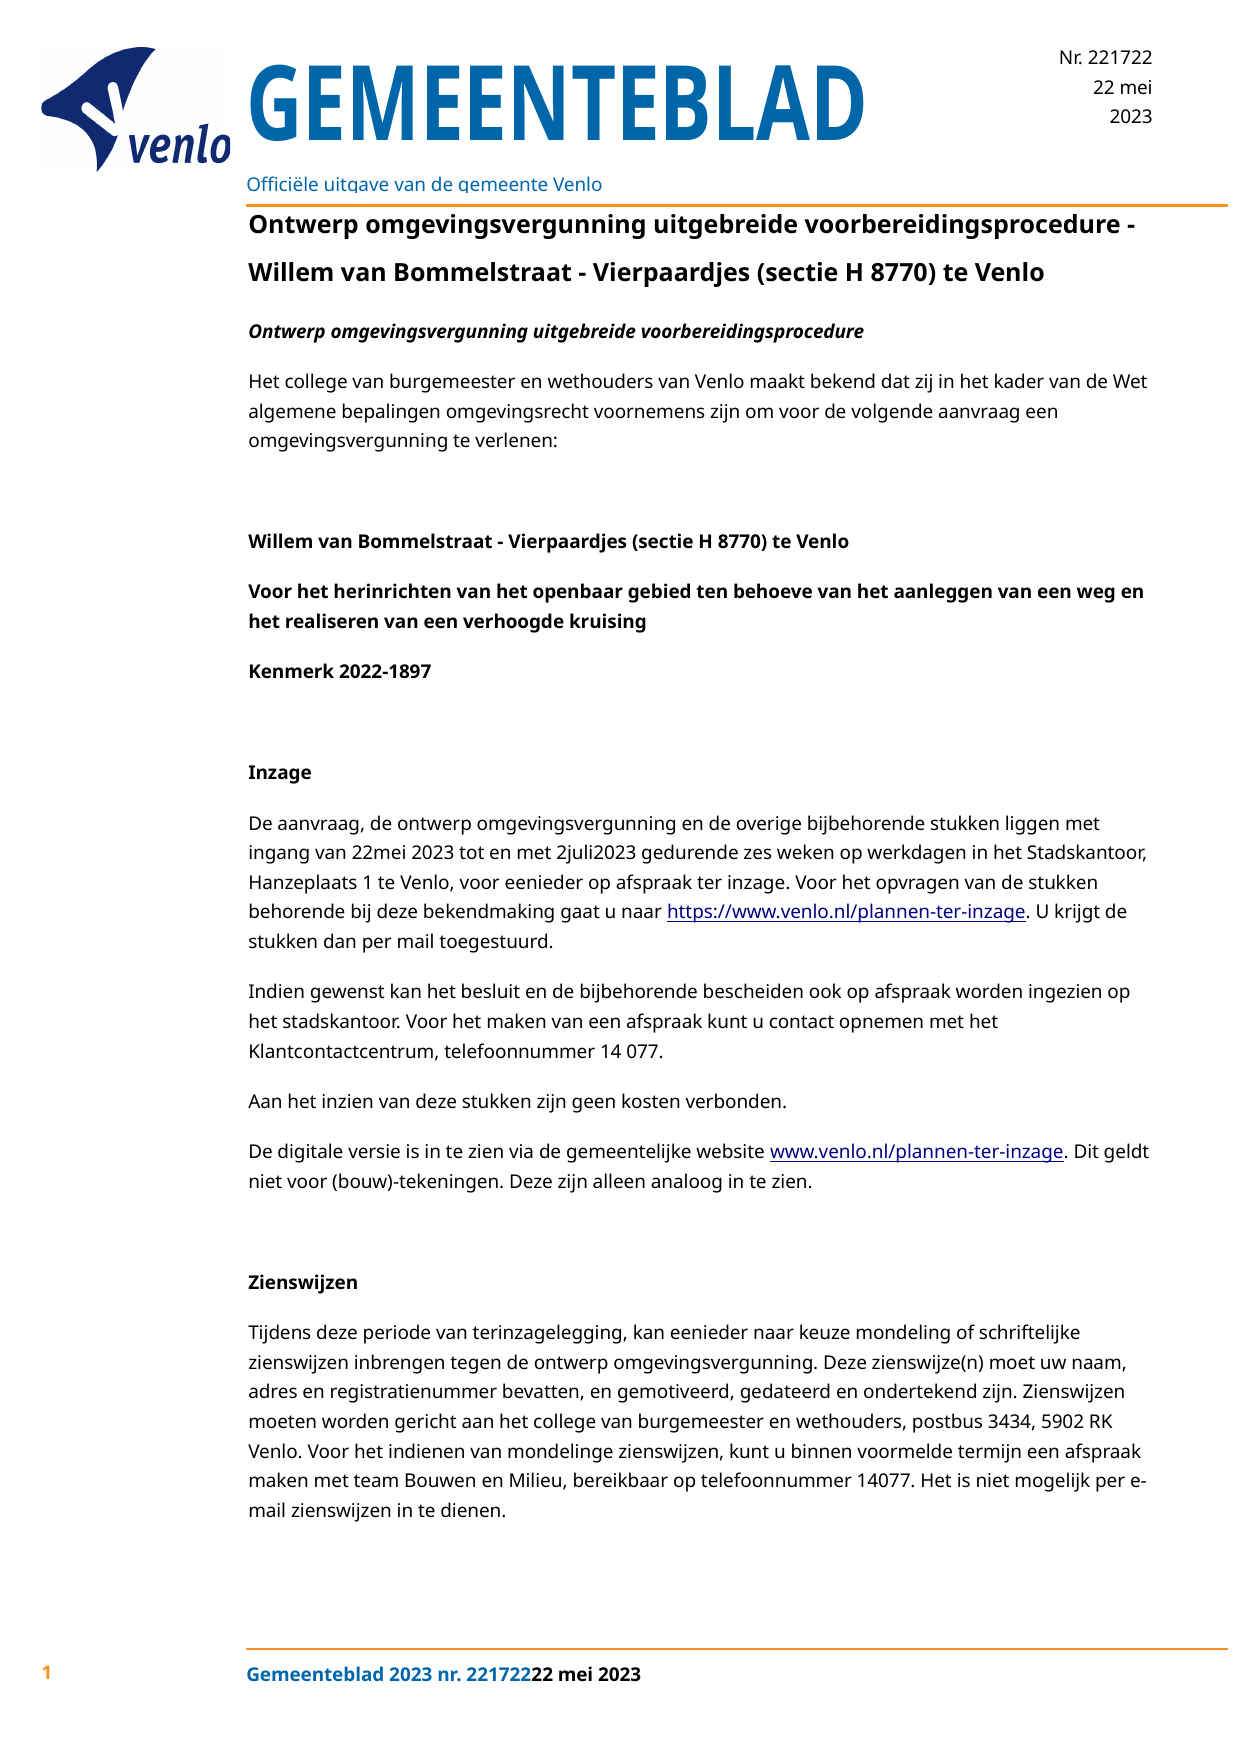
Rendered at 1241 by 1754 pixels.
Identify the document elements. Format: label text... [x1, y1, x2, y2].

text Inzage [248, 759, 1152, 785]
text Willem van Bommelstraat - Vierpaardjes (sectie H 8770) te Venlo [248, 528, 1152, 554]
text Indien gewenst kan het besluit en de bijbehorende bescheiden ook op afspraak worden ingezien op het stadskantoor. Voor het maken van een afspraak kunt u contact opnemen met het Klantcontactcentrum, telefoonnummer 14 077. [248, 979, 1152, 1064]
text Zienswijzen [248, 1269, 1152, 1295]
text Het college van burgemeester en wethouders van Venlo maakt bekend dat zij in het kader van de Wet algemene bepalingen omgevingsrecht voornemens zijn om voor de volgende aanvraag een omgevingsvergunning te verlenen: [248, 368, 1152, 453]
text Tijdens deze periode van terinzagelegging, kan eenieder naar keuze mondeling of schriftelijke zienswijzen inbrengen tegen de ontwerp omgevingsvergunning. Deze zienswijze(n) moet uw naam, adres en registratienummer bevatten, en gemotiveerd, gedateerd en ondertekend zijn. Zienswijzen moeten worden gericht aan het college van burgemeester en wethouders, postbus 3434, 5902 RK Venlo. Voor het indienen van mondelinge zienswijzen, kunt u binnen voormelde termijn een afspraak maken met team Bouwen en Milieu, bereikbaar op telefoonnummer 14077. Het is niet mogelijk per e-mail zienswijzen in te dienen. [248, 1319, 1152, 1523]
text Ontwerp omgevingsvergunning uitgebreide voorbereidingsprocedure [248, 318, 1152, 344]
text Ontwerp omgevingsvergunning uitgebreide voorbereidingsprocedure - Willem van Bommelstraat - Vierpaardjes (sectie H 8770) te Venlo [248, 207, 1152, 288]
text Voor het herinrichten van het openbaar gebied ten behoeve van het aanleggen van een weg en het realiseren van een verhoogde kruising [248, 579, 1152, 634]
text De aanvraag, de ontwerp omgevingsvergunning en de overige bijbehorende stukken liggen met ingang van 22mei 2023 tot en met 2juli2023 gedurende zes weken op werkdagen in het Stadskantoor, Hanzeplaats 1 te Venlo, voor eenieder op afspraak ter inzage. Voor het opvragen van de stukken behorende bij deze bekendmaking gaat u naar https://www.venlo.nl/plannen-ter-inzage. U krijgt de stukken dan per mail toegestuurd. [248, 810, 1152, 954]
picture [41, 47, 231, 172]
text De digitale versie is in te zien via de gemeentelijke website www.venlo.nl/plannen-ter-inzage. Dit geldt niet voor (bouw)-tekeningen. Deze zijn alleen analoog in te zien. [248, 1139, 1152, 1194]
text Aan het inzien van deze stukken zijn geen kosten verbonden. [248, 1088, 1152, 1114]
text Kenmerk 2022-1897 [248, 659, 1152, 684]
